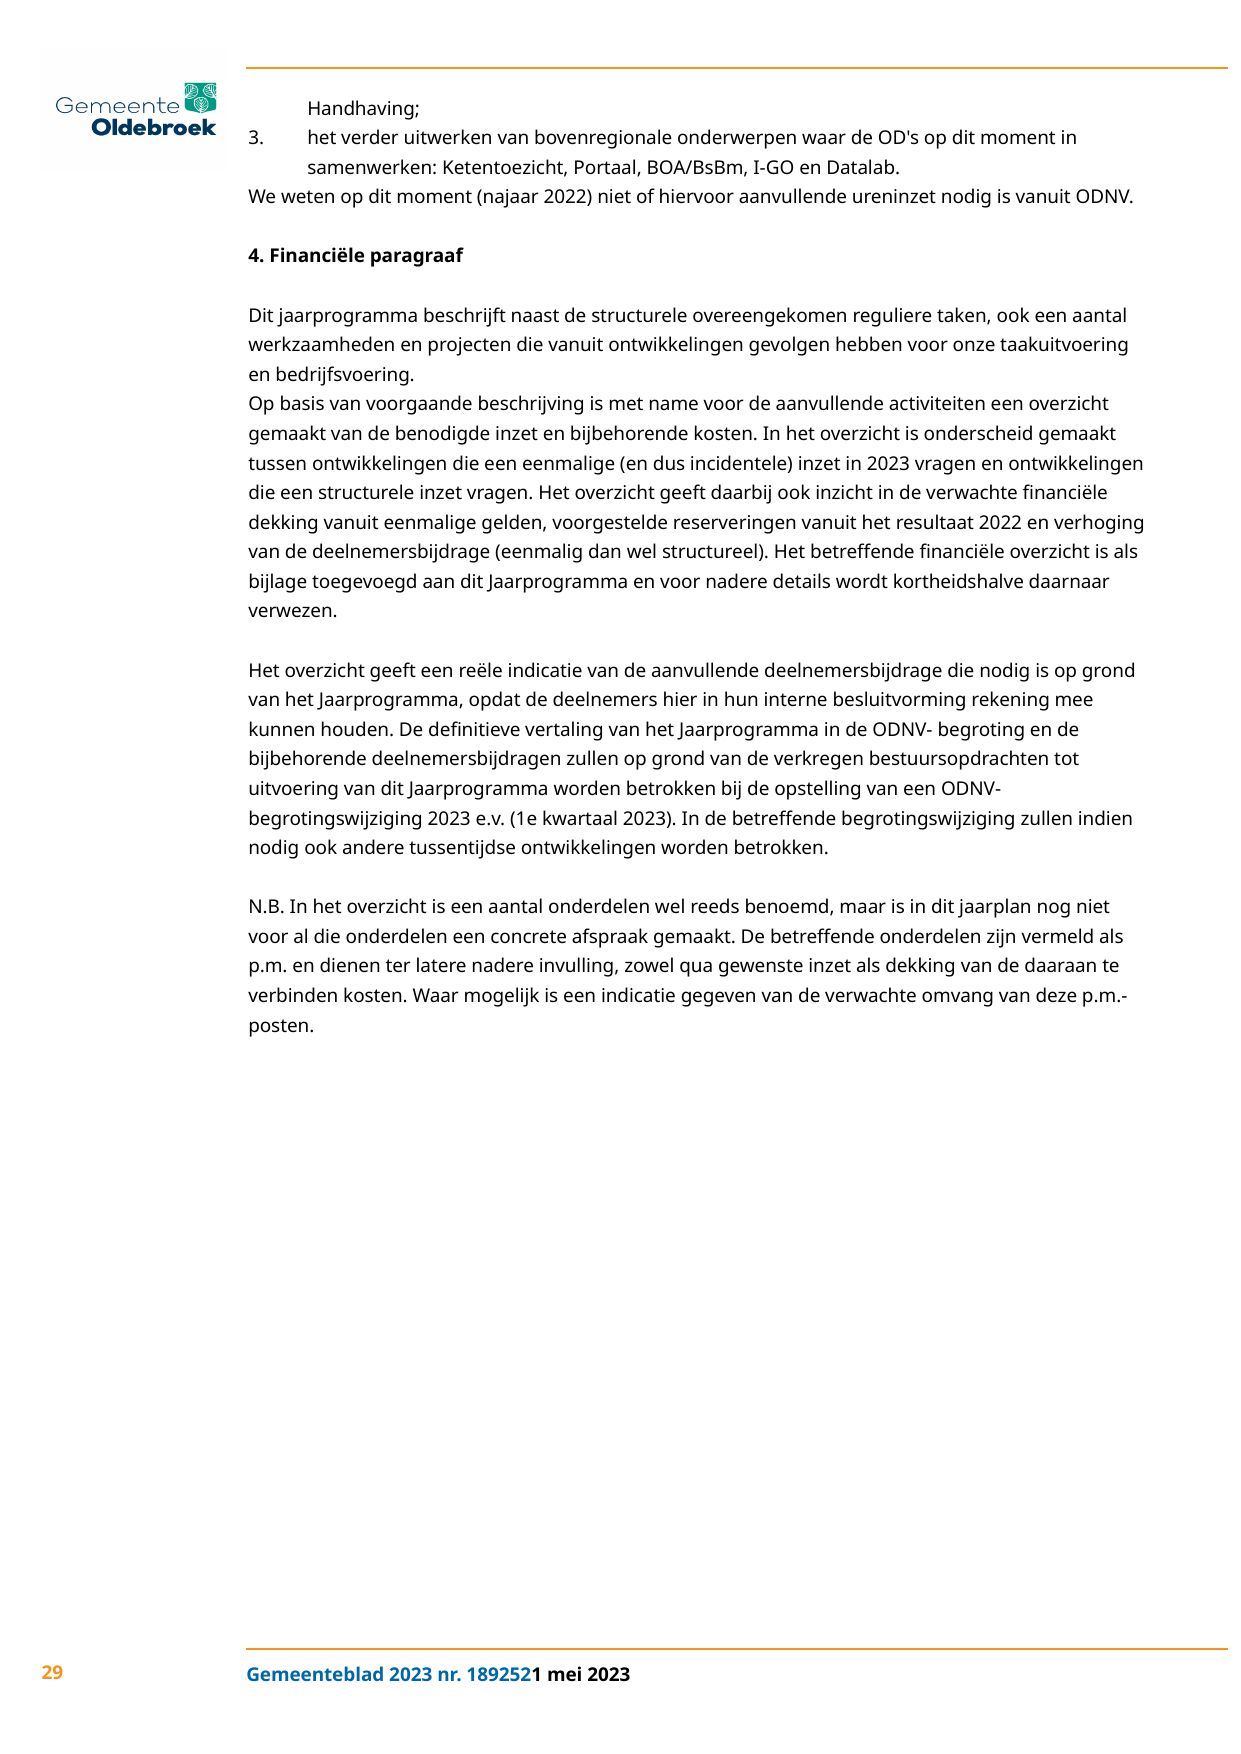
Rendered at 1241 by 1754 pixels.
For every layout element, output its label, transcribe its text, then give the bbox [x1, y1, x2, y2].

list Handhaving; [248, 95, 1152, 121]
text We weten op dit moment (najaar 2022) niet of hiervoor aanvullende ureninzet nodig is vanuit ODNV. [248, 183, 1152, 209]
text Het overzicht geeft een reële indicatie van de aanvullende deelnemersbijdrage die nodig is op grond van het Jaarprogramma, opdat de deelnemers hier in hun interne besluitvorming rekening mee kunnen houden. De definitieve vertaling van het Jaarprogramma in de ODNV- begroting en de bijbehorende deelnemersbijdragen zullen op grond van de verkregen bestuursopdrachten tot uitvoering van dit Jaarprogramma worden betrokken bij de opstelling van een ODNV-begrotingswijziging 2023 e.v. (1e kwartaal 2023). In de betreffende begrotingswijziging zullen indien nodig ook andere tussentijdse ontwikkelingen worden betrokken. [248, 657, 1152, 860]
text Dit jaarprogramma beschrijft naast de structurele overeengekomen reguliere taken, ook een aantal werkzaamheden en projecten die vanuit ontwikkelingen gevolgen hebben voor onze taakuitvoering en bedrijfsvoering. [248, 302, 1152, 387]
text N.B. In het overzicht is een aantal onderdelen wel reeds benoemd, maar is in dit jaarplan nog niet voor al die onderdelen een concrete afspraak gemaakt. De betreffende onderdelen zijn vermeld als p.m. en dienen ter latere nadere invulling, zowel qua gewenste inzet als dekking van de daaraan te verbinden kosten. Waar mogelijk is een indicatie gegeven van de verwachte omvang van deze p.m.-posten. [248, 893, 1152, 1038]
text 4. Financiële paragraaf [248, 243, 1152, 268]
picture [41, 47, 231, 172]
list het verder uitwerken van bovenregionale onderwerpen waar de OD's op dit moment in samenwerken: Ketentoezicht, Portaal, BOA/BsBm, I-GO en Datalab. [248, 124, 1152, 180]
text Op basis van voorgaande beschrijving is met name voor de aanvullende activiteiten een overzicht gemaakt van de benodigde inzet en bijbehorende kosten. In het overzicht is onderscheid gemaakt tussen ontwikkelingen die een eenmalige (en dus incidentele) inzet in 2023 vragen en ontwikkelingen die een structurele inzet vragen. Het overzicht geeft daarbij ook inzicht in de verwachte financiële dekking vanuit eenmalige gelden, voorgestelde reserveringen vanuit het resultaat 2022 en verhoging van de deelnemersbijdrage (eenmalig dan wel structureel). Het betreffende financiële overzicht is als bijlage toegevoegd aan dit Jaarprogramma en voor nadere details wordt kortheidshalve daarnaar verwezen. [248, 391, 1152, 623]
